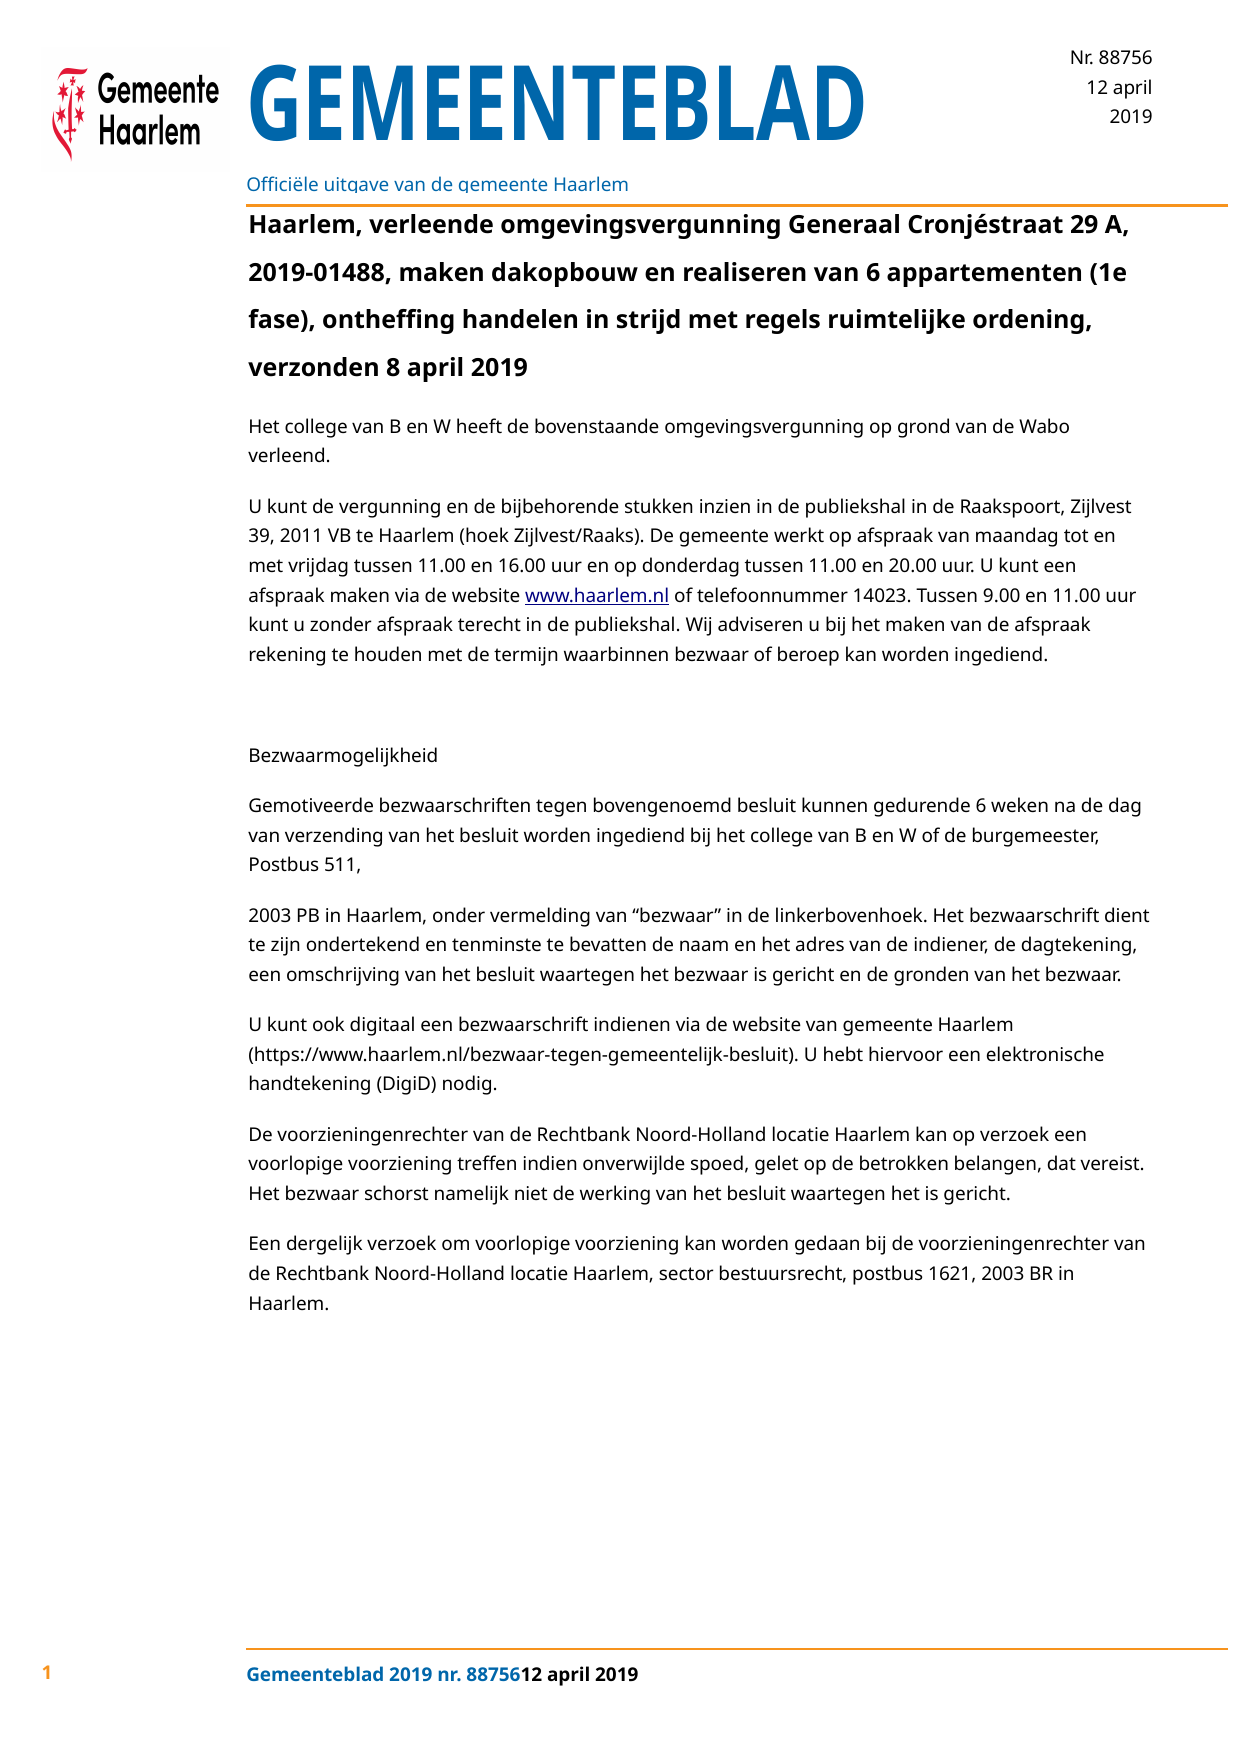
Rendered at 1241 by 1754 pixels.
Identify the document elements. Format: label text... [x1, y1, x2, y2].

picture [41, 47, 231, 172]
text Een dergelijk verzoek om voorlopige voorziening kan worden gedaan bij de voorzieningenrechter van de Rechtbank Noord-Holland locatie Haarlem, sector bestuursrecht, postbus 1621, 2003 BR in Haarlem. [248, 1231, 1152, 1316]
text Gemotiveerde bezwaarschriften tegen bovengenoemd besluit kunnen gedurende 6 weken na de dag van verzending van het besluit worden ingediend bij het college van B en W of de burgemeester, Postbus 511, [248, 792, 1152, 877]
text De voorzieningenrechter van de Rechtbank Noord-Holland locatie Haarlem kan op verzoek een voorlopige voorziening treffen indien onverwijlde spoed, gelet op de betrokken belangen, dat vereist. Het bezwaar schorst namelijk niet de werking van het besluit waartegen het is gericht. [248, 1121, 1152, 1206]
text U kunt ook digitaal een bezwaarschrift indienen via de website van gemeente Haarlem (https://www.haarlem.nl/bezwaar-tegen-gemeentelijk-besluit). U hebt hiervoor een elektronische handtekening (DigiD) nodig. [248, 1011, 1152, 1096]
text Het college van B en W heeft de bovenstaande omgevingsvergunning op grond van de Wabo verleend. [248, 413, 1152, 468]
text U kunt de vergunning en de bijbehorende stukken inzien in de publiekshal in de Raakspoort, Zijlvest 39, 2011 VB te Haarlem (hoek Zijlvest/Raaks). De gemeente werkt op afspraak van maandag tot en met vrijdag tussen 11.00 en 16.00 uur en op donderdag tussen 11.00 en 20.00 uur. U kunt een afspraak maken via de website www.haarlem.nl of telefoonnummer 14023. Tussen 9.00 en 11.00 uur kunt u zonder afspraak terecht in de publiekshal. Wij adviseren u bij het maken van de afspraak rekening te houden met de termijn waarbinnen bezwaar of beroep kan worden ingediend. [248, 493, 1152, 667]
text Haarlem, verleende omgevingsvergunning Generaal Cronjéstraat 29 A, 2019-01488, maken dakopbouw en realiseren van 6 appartementen (1e fase), ontheffing handelen in strijd met regels ruimtelijke ordening, verzonden 8 april 2019 [248, 207, 1152, 384]
text Bezwaarmogelijkheid [248, 742, 1152, 768]
text 2003 PB in Haarlem, onder vermelding van “bezwaar” in de linkerbovenhoek. Het bezwaarschrift dient te zijn ondertekend en tenminste te bevatten de naam en het adres van de indiener, de dagtekening, een omschrijving van het besluit waartegen het bezwaar is gericht en de gronden van het bezwaar. [248, 902, 1152, 987]
